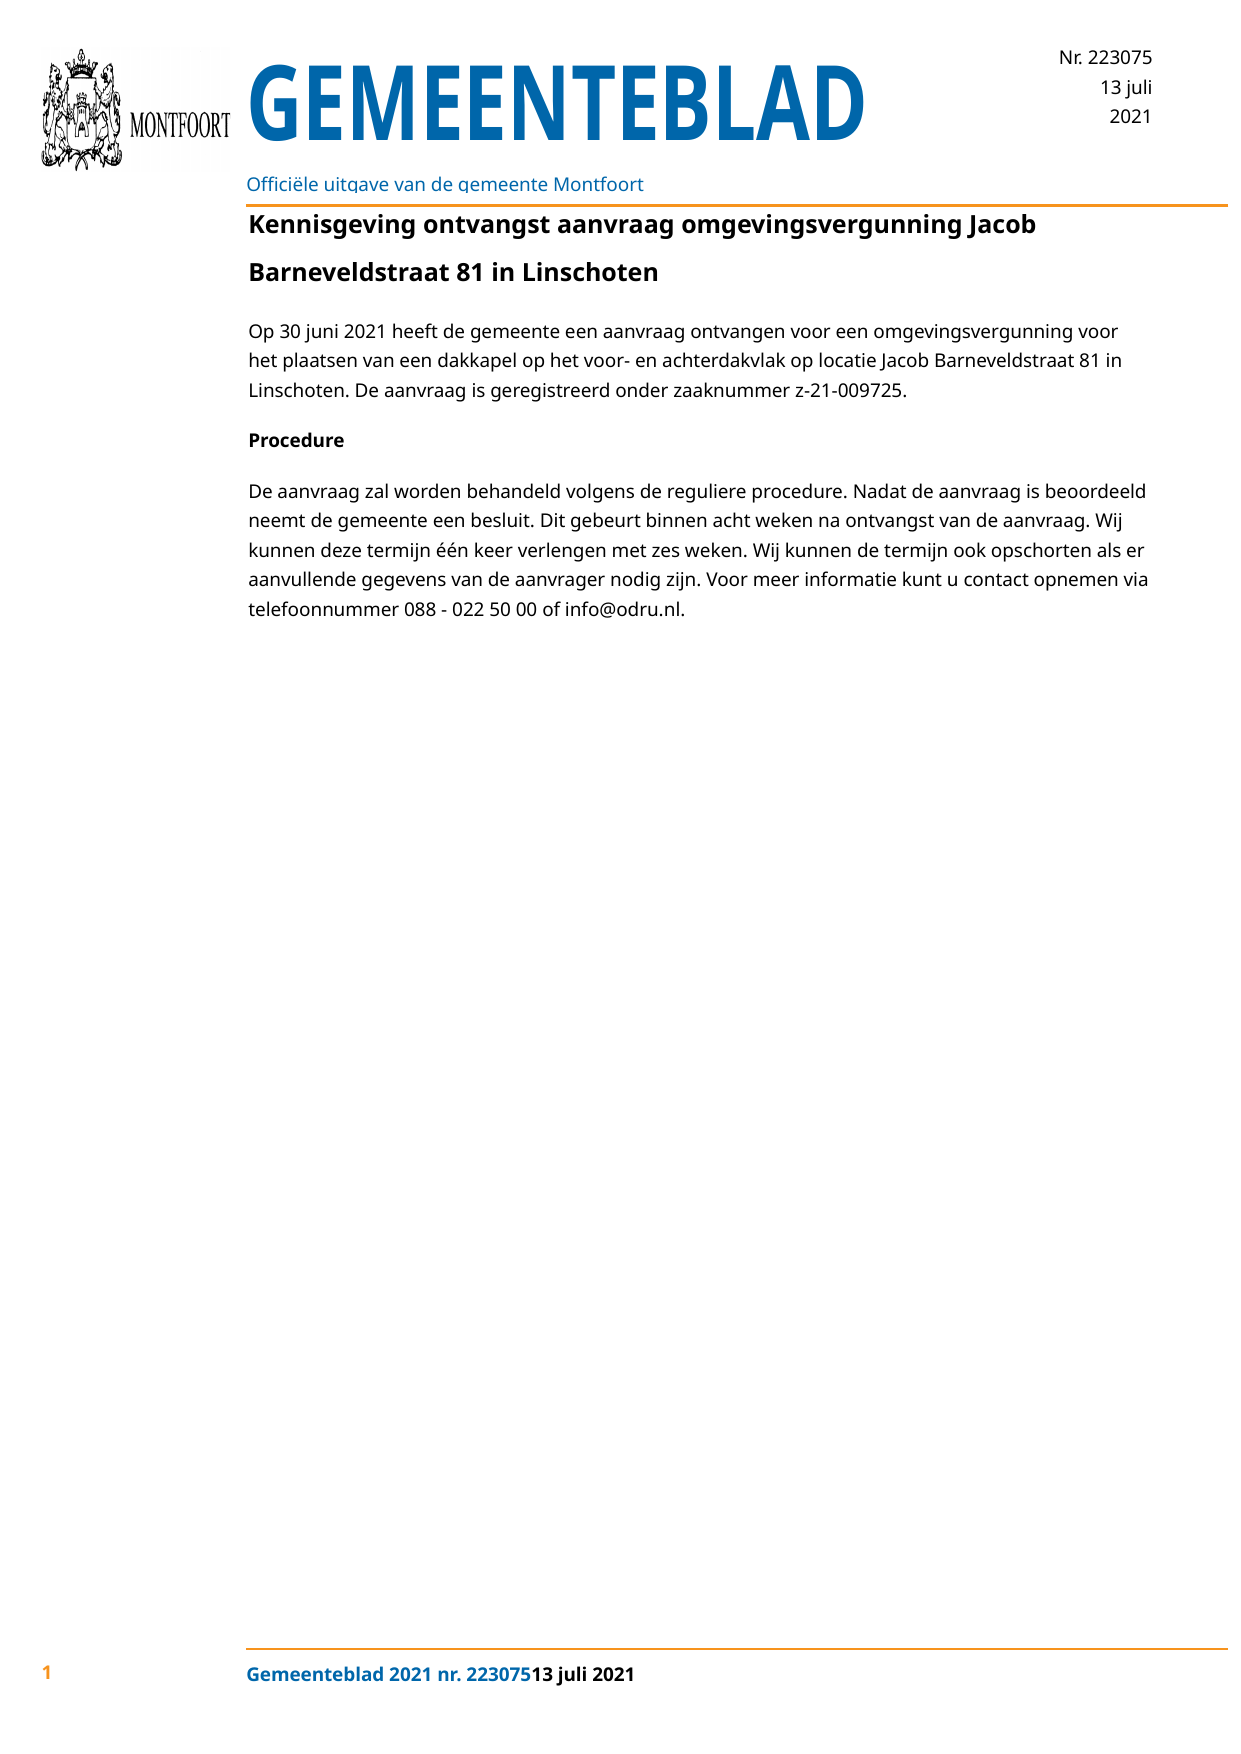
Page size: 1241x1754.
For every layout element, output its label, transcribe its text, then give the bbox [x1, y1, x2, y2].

text Op 30 juni 2021 heeft de gemeente een aanvraag ontvangen voor een omgevingsvergunning voor het plaatsen van een dakkapel op het voor- en achterdakvlak op locatie Jacob Barneveldstraat 81 in Linschoten. De aanvraag is geregistreerd onder zaaknummer z-21-009725. [248, 318, 1152, 403]
text Procedure [248, 427, 1152, 453]
text De aanvraag zal worden behandeld volgens de reguliere procedure. Nadat de aanvraag is beoordeeld neemt de gemeente een besluit. Dit gebeurt binnen acht weken na ontvangst van de aanvraag. Wij kunnen deze termijn één keer verlengen met zes weken. Wij kunnen de termijn ook opschorten als er aanvullende gegevens van de aanvrager nodig zijn. Voor meer informatie kunt u contact opnemen via telefoonnummer 088 - 022 50 00 of info@odru.nl. [248, 478, 1152, 622]
picture [41, 47, 231, 172]
text Kennisgeving ontvangst aanvraag omgevingsvergunning Jacob Barneveldstraat 81 in Linschoten [248, 207, 1152, 288]
